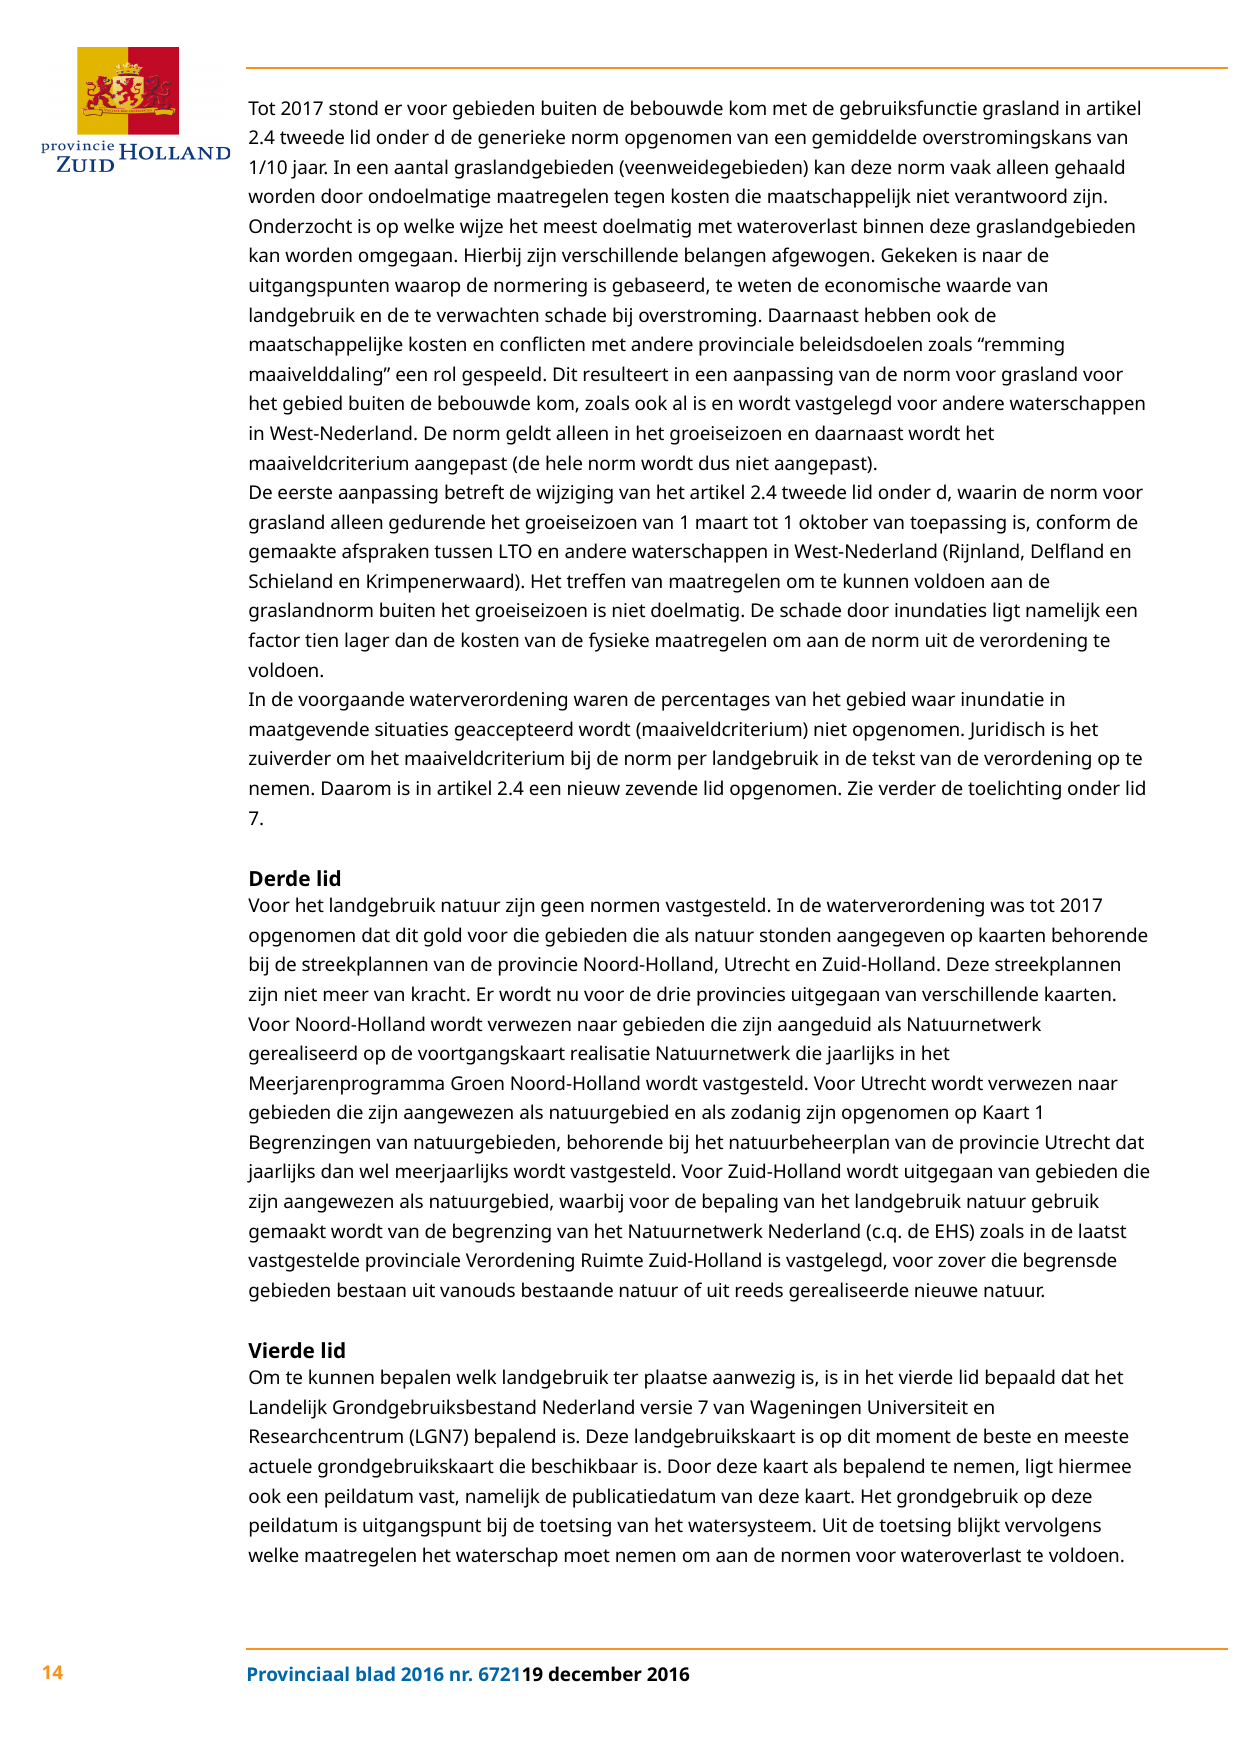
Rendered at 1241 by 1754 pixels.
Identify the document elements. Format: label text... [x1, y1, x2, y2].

picture [41, 47, 231, 172]
text Derde lid [248, 864, 1152, 892]
text In de voorgaande waterverordening waren de percentages van het gebied waar inundatie in maatgevende situaties geaccepteerd wordt (maaiveldcriterium) niet opgenomen. Juridisch is het zuiverder om het maaiveldcriterium bij de norm per landgebruik in de tekst van de verordening op te nemen. Daarom is in artikel 2.4 een nieuw zevende lid opgenomen. Zie verder de toelichting onder lid 7. [248, 686, 1152, 831]
text Tot 2017 stond er voor gebieden buiten de bebouwde kom met de gebruiksfunctie grasland in artikel 2.4 tweede lid onder d de generieke norm opgenomen van een gemiddelde overstromingskans van 1/10 jaar. In een aantal graslandgebieden (veenweidegebieden) kan deze norm vaak alleen gehaald worden door ondoelmatige maatregelen tegen kosten die maatschappelijk niet verantwoord zijn. Onderzocht is op welke wijze het meest doelmatig met wateroverlast binnen deze graslandgebieden kan worden omgegaan. Hierbij zijn verschillende belangen afgewogen. Gekeken is naar de uitgangspunten waarop de normering is gebaseerd, te weten de economische waarde van landgebruik en de te verwachten schade bij overstroming. Daarnaast hebben ook de maatschappelijke kosten en conflicten met andere provinciale beleidsdoelen zoals “remming maaivelddaling” een rol gespeeld. Dit resulteert in een aanpassing van de norm voor grasland voor het gebied buiten de bebouwde kom, zoals ook al is en wordt vastgelegd voor andere waterschappen in West-Nederland. De norm geldt alleen in het groeiseizoen en daarnaast wordt het maaiveldcriterium aangepast (de hele norm wordt dus niet aangepast). [248, 95, 1152, 476]
text Voor het landgebruik natuur zijn geen normen vastgesteld. In de waterverordening was tot 2017 opgenomen dat dit gold voor die gebieden die als natuur stonden aangegeven op kaarten behorende bij de streekplannen van de provincie Noord-Holland, Utrecht en Zuid-Holland. Deze streekplannen zijn niet meer van kracht. Er wordt nu voor de drie provincies uitgegaan van verschillende kaarten. Voor Noord-Holland wordt verwezen naar gebieden die zijn aangeduid als Natuurnetwerk gerealiseerd op de voortgangskaart realisatie Natuurnetwerk die jaarlijks in het Meerjarenprogramma Groen Noord-Holland wordt vastgesteld. Voor Utrecht wordt verwezen naar gebieden die zijn aangewezen als natuurgebied en als zodanig zijn opgenomen op Kaart 1 Begrenzingen van natuurgebieden, behorende bij het natuurbeheerplan van de provincie Utrecht dat jaarlijks dan wel meerjaarlijks wordt vastgesteld. Voor Zuid-Holland wordt uitgegaan van gebieden die zijn aangewezen als natuurgebied, waarbij voor de bepaling van het landgebruik natuur gebruik gemaakt wordt van de begrenzing van het Natuurnetwerk Nederland (c.q. de EHS) zoals in de laatst vastgestelde provinciale Verordening Ruimte Zuid-Holland is vastgelegd, voor zover die begrensde gebieden bestaan uit vanouds bestaande natuur of uit reeds gerealiseerde nieuwe natuur. [248, 892, 1152, 1303]
text De eerste aanpassing betreft de wijziging van het artikel 2.4 tweede lid onder d, waarin de norm voor grasland alleen gedurende het groeiseizoen van 1 maart tot 1 oktober van toepassing is, conform de gemaakte afspraken tussen LTO en andere waterschappen in West-Nederland (Rijnland, Delfland en Schieland en Krimpenerwaard). Het treffen van maatregelen om te kunnen voldoen aan de graslandnorm buiten het groeiseizoen is niet doelmatig. De schade door inundaties ligt namelijk een factor tien lager dan de kosten van de fysieke maatregelen om aan de norm uit de verordening te voldoen. [248, 479, 1152, 683]
text Om te kunnen bepalen welk landgebruik ter plaatse aanwezig is, is in het vierde lid bepaald dat het Landelijk Grondgebruiksbestand Nederland versie 7 van Wageningen Universiteit en Researchcentrum (LGN7) bepalend is. Deze landgebruikskaart is op dit moment de beste en meeste actuele grondgebruikskaart die beschikbaar is. Door deze kaart als bepalend te nemen, ligt hiermee ook een peildatum vast, namelijk de publicatiedatum van deze kaart. Het grondgebruik op deze peildatum is uitgangspunt bij de toetsing van het watersysteem. Uit de toetsing blijkt vervolgens welke maatregelen het waterschap moet nemen om aan de normen voor wateroverlast te voldoen. [248, 1364, 1152, 1568]
text Vierde lid [248, 1336, 1152, 1364]
